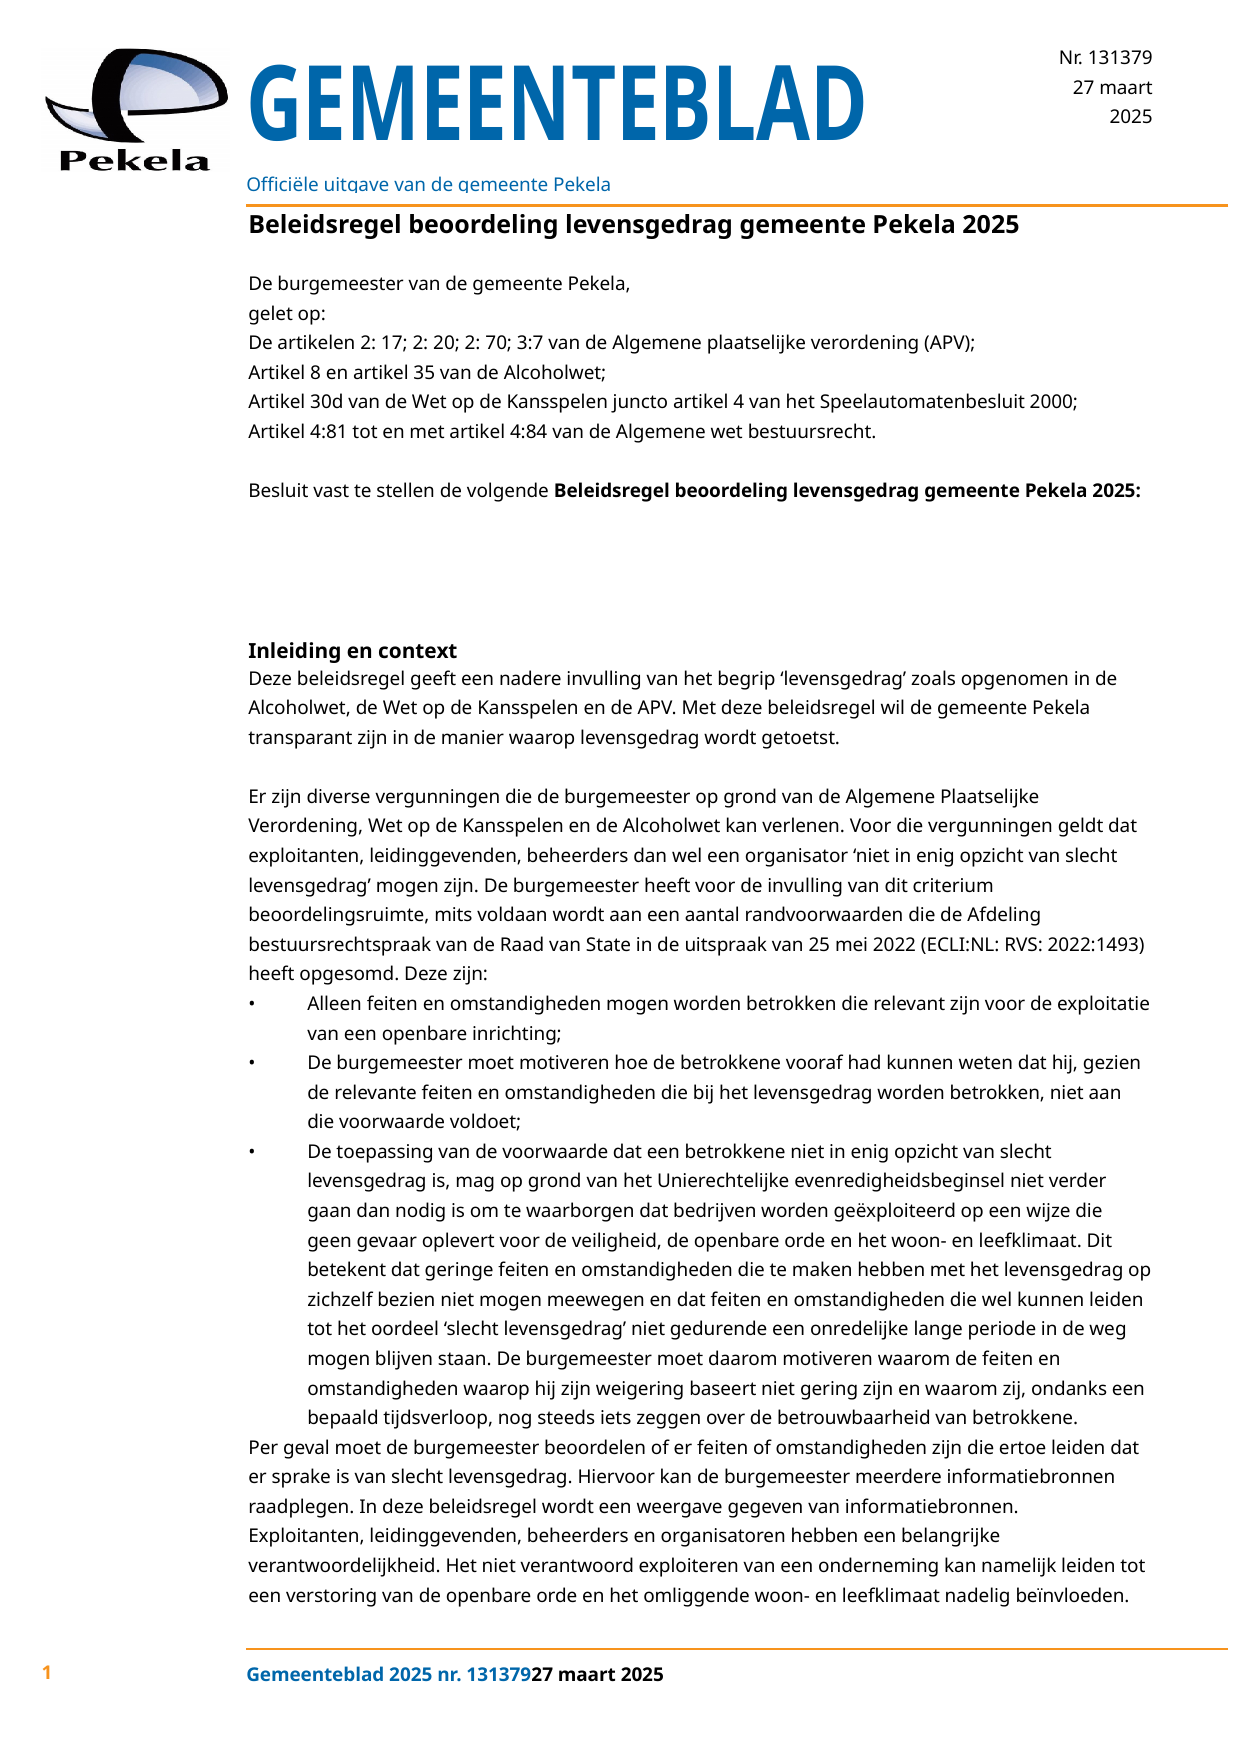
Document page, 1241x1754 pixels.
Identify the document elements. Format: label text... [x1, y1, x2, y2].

text Exploitanten, leidinggevenden, beheerders en organisatoren hebben een belangrijke verantwoordelijkheid. Het niet verantwoord exploiteren van een onderneming kan namelijk leiden tot een verstoring van de openbare orde en het omliggende woon- en leefklimaat nadelig beïnvloeden. [248, 1523, 1152, 1607]
list De toepassing van de voorwaarde dat een betrokkene niet in enig opzicht van slecht levensgedrag is, mag op grond van het Unierechtelijke evenredigheidsbeginsel niet verder gaan dan nodig is om te waarborgen dat bedrijven worden geëxploiteerd op een wijze die geen gevaar oplevert voor de veiligheid, de openbare orde en het woon- en leefklimaat. Dit betekent dat geringe feiten en omstandigheden die te maken hebben met het levensgedrag op zichzelf bezien niet mogen meewegen en dat feiten en omstandigheden die wel kunnen leiden tot het oordeel ‘slecht levensgedrag’ niet gedurende een onredelijke lange periode in de weg mogen blijven staan. De burgemeester moet daarom motiveren waarom de feiten en omstandigheden waarop hij zijn weigering baseert niet gering zijn en waarom zij, ondanks een bepaald tijdsverloop, nog steeds iets zeggen over de betrouwbaarheid van betrokkene. [248, 1138, 1152, 1430]
text Er zijn diverse vergunningen die de burgemeester op grond van de Algemene Plaatselijke Verordening, Wet op de Kansspelen en de Alcoholwet kan verlenen. Voor die vergunningen geldt dat exploitanten, leidinggevenden, beheerders dan wel een organisator ‘niet in enig opzicht van slecht levensgedrag’ mogen zijn. De burgemeester heeft voor de invulling van dit criterium beoordelingsruimte, mits voldaan wordt aan een aantal randvoorwaarden die de Afdeling bestuursrechtspraak van de Raad van State in de uitspraak van 25 mei 2022 (ECLI:NL: RVS: 2022:1493) heeft opgesomd. Deze zijn: [248, 783, 1152, 986]
text Deze beleidsregel geeft een nadere invulling van het begrip ‘levensgedrag’ zoals opgenomen in de Alcoholwet, de Wet op de Kansspelen en de APV. Met deze beleidsregel wil de gemeente Pekela transparant zijn in de manier waarop levensgedrag wordt getoetst. [248, 665, 1152, 749]
list Alleen feiten en omstandigheden mogen worden betrokken die relevant zijn voor de exploitatie van een openbare inrichting; [248, 990, 1152, 1045]
list De burgemeester moet motiveren hoe de betrokkene vooraf had kunnen weten dat hij, gezien de relevante feiten en omstandigheden die bij het levensgedrag worden betrokken, niet aan die voorwaarde voldoet; [248, 1049, 1152, 1134]
text Artikel 8 en artikel 35 van de Alcoholwet; [248, 359, 1152, 385]
text Beleidsregel beoordeling levensgedrag gemeente Pekela 2025 [248, 207, 1152, 241]
text Per geval moet de burgemeester beoordelen of er feiten of omstandigheden zijn die ertoe leiden dat er sprake is van slecht levensgedrag. Hiervoor kan de burgemeester meerdere informatiebronnen raadplegen. In deze beleidsregel wordt een weergave gegeven van informatiebronnen. [248, 1434, 1152, 1519]
text Inleiding en context [248, 636, 1152, 665]
text Artikel 30d van de Wet op de Kansspelen juncto artikel 4 van het Speelautomatenbesluit 2000; [248, 389, 1152, 414]
text Artikel 4:81 tot en met artikel 4:84 van de Algemene wet bestuursrecht. [248, 418, 1152, 444]
text De burgemeester van de gemeente Pekela, [248, 270, 1152, 296]
picture [41, 47, 231, 172]
text De artikelen 2: 17; 2: 20; 2: 70; 3:7 van de Algemene plaatselijke verordening (APV); [248, 329, 1152, 355]
text Besluit vast te stellen de volgende Beleidsregel beoordeling levensgedrag gemeente Pekela 2025: [248, 477, 1152, 503]
text gelet op: [248, 300, 1152, 326]
